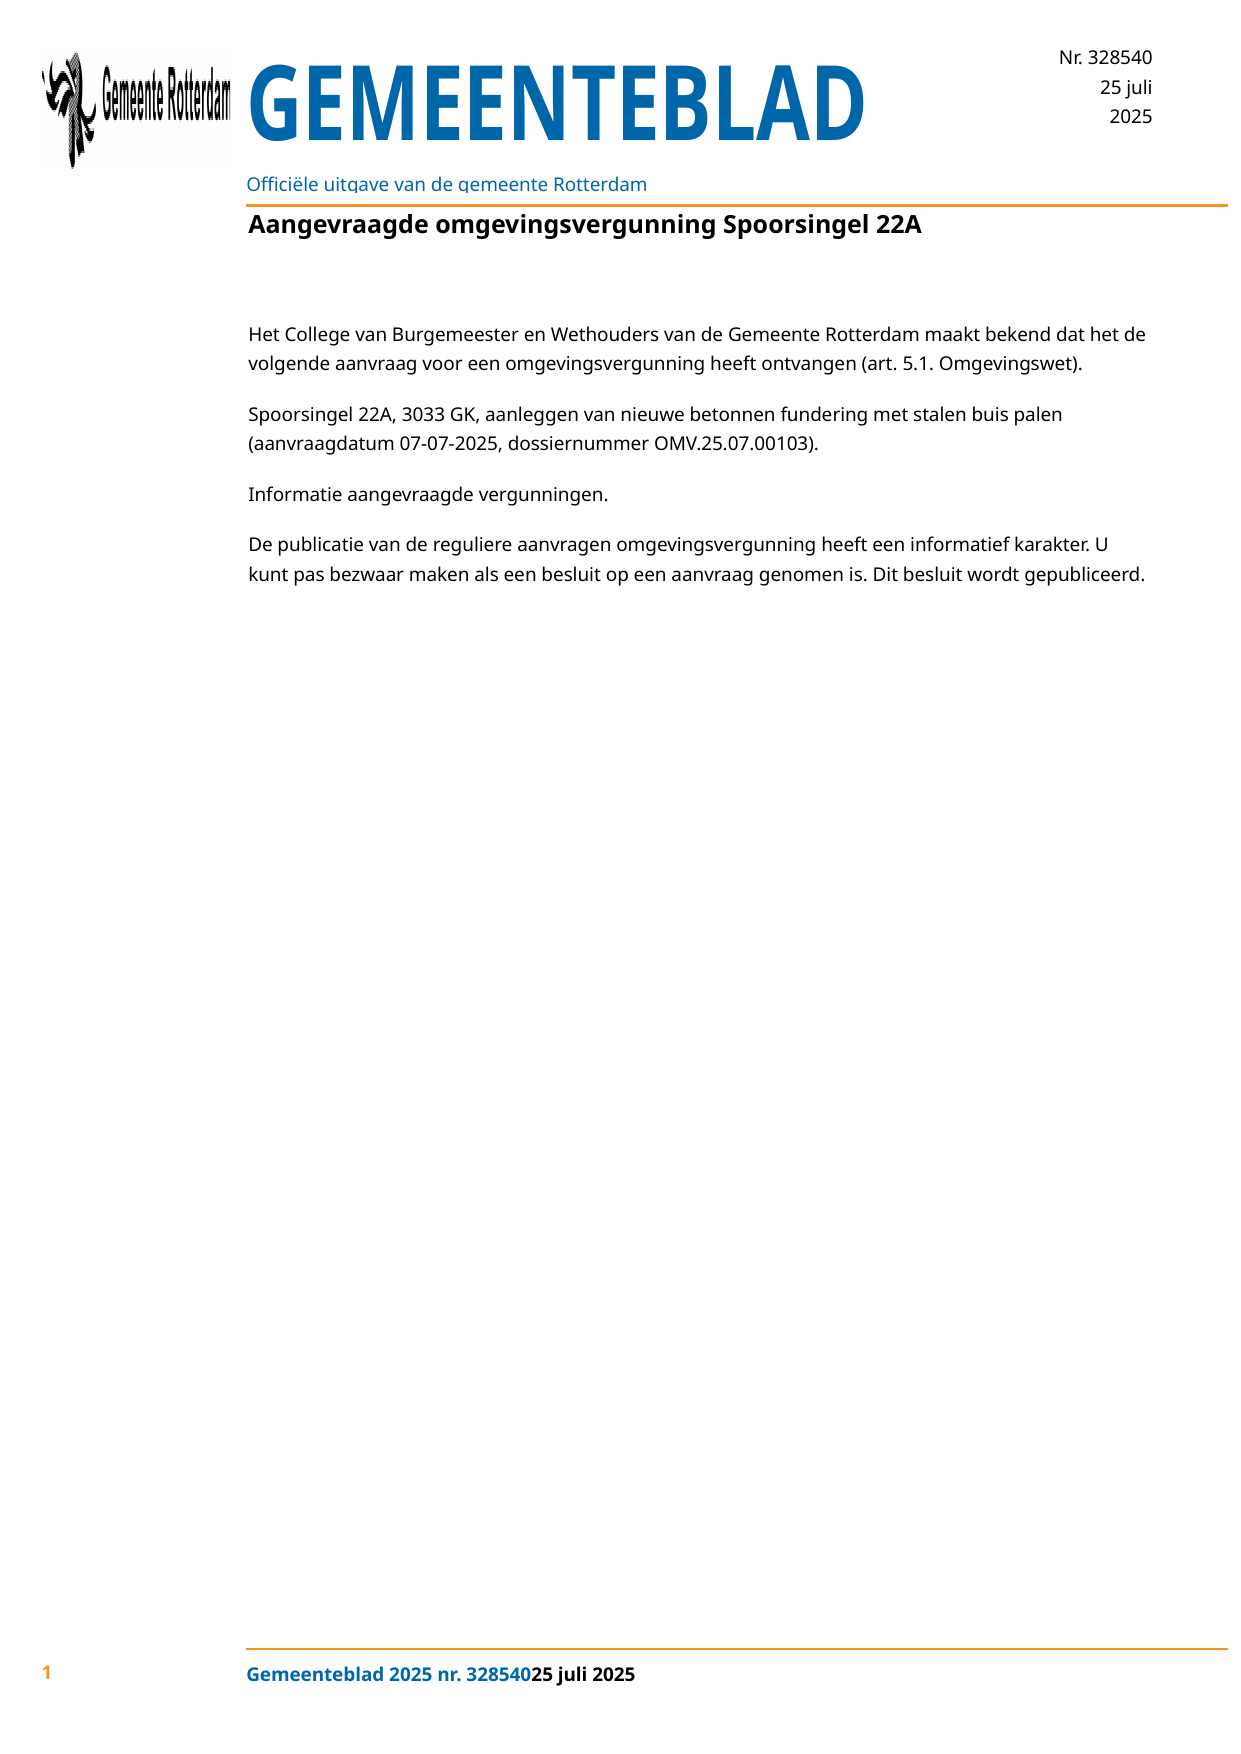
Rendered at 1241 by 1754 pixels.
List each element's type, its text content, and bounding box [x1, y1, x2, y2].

text Het College van Burgemeester en Wethouders van de Gemeente Rotterdam maakt bekend dat het de volgende aanvraag voor een omgevingsvergunning heeft ontvangen (art. 5.1. Omgevingswet). [248, 321, 1152, 376]
text De publicatie van de reguliere aanvragen omgevingsvergunning heeft een informatief karakter. U kunt pas bezwaar maken als een besluit op een aanvraag genomen is. Dit besluit wordt gepubliceerd. [248, 531, 1152, 586]
text Aangevraagde omgevingsvergunning Spoorsingel 22A [248, 207, 1152, 241]
text Informatie aangevraagde vergunningen. [248, 481, 1152, 506]
text Spoorsingel 22A, 3033 GK, aanleggen van nieuwe betonnen fundering met stalen buis palen (aanvraagdatum 07-07-2025, dossiernummer OMV.25.07.00103). [248, 401, 1152, 456]
picture [41, 47, 231, 172]
